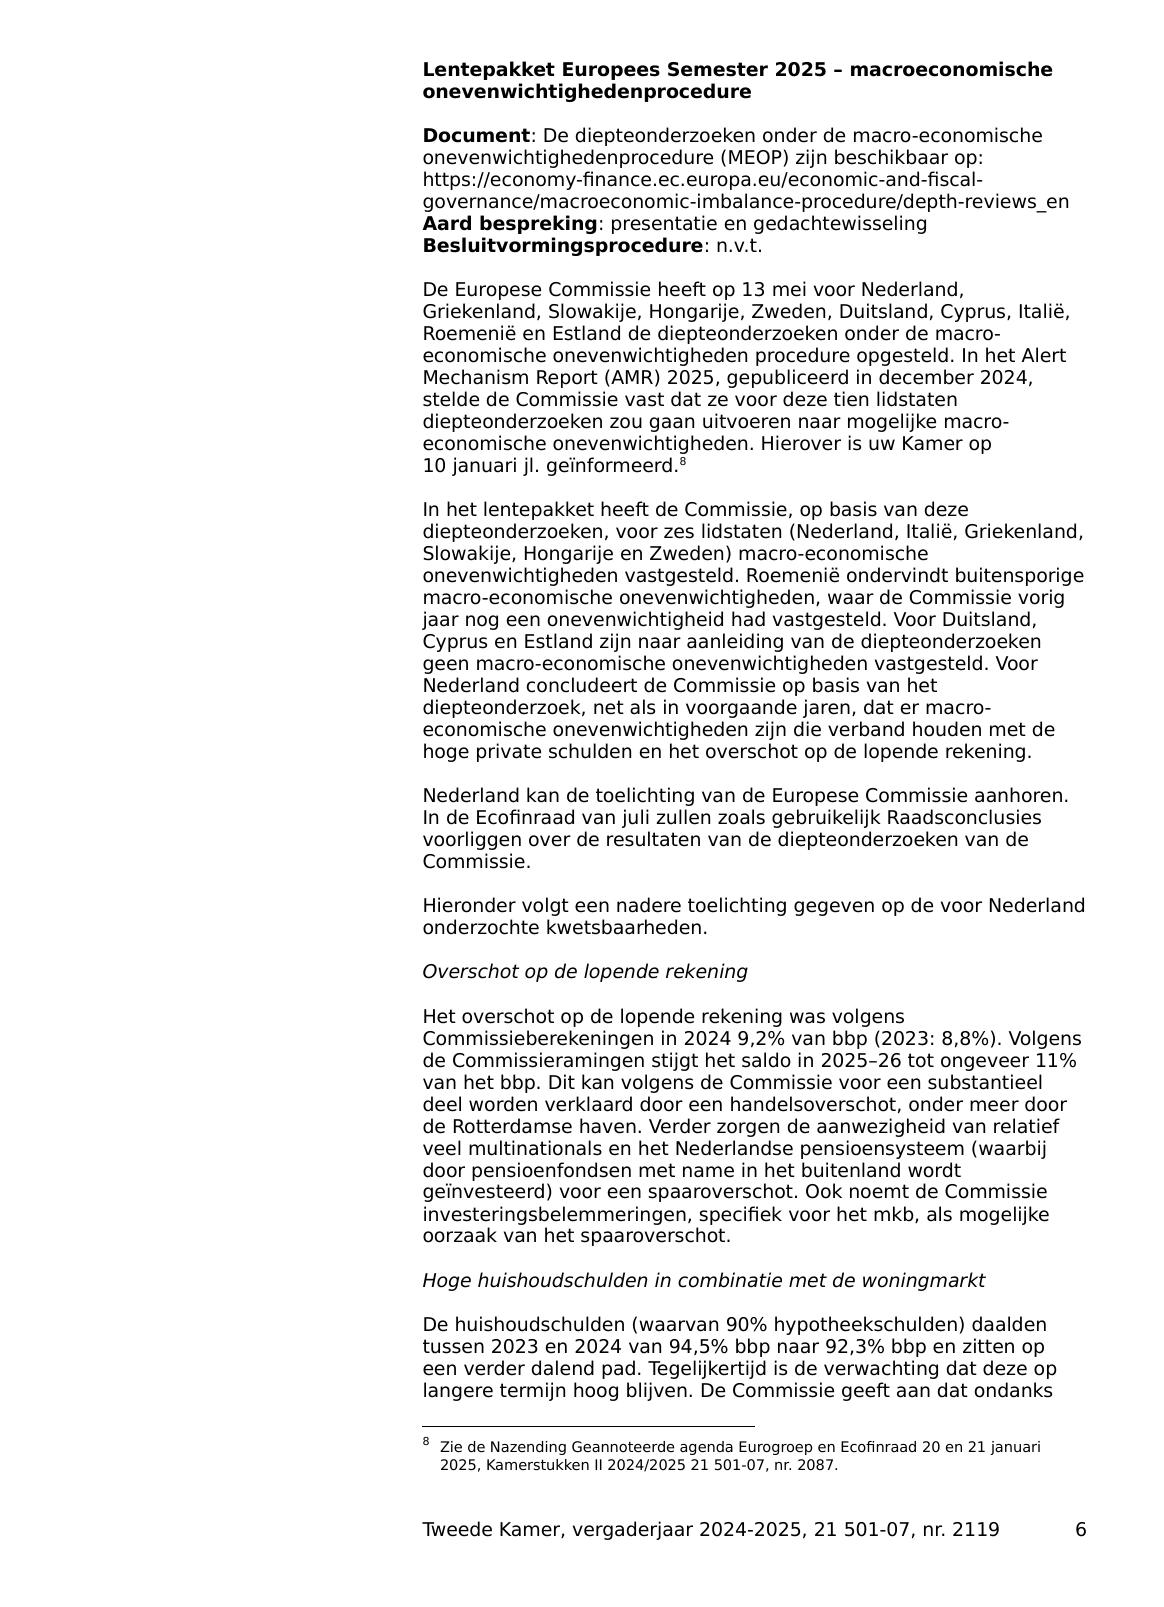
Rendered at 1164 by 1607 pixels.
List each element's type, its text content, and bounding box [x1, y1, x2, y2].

text De huishoudschulden (waarvan 90% hypotheekschulden) daalden tussen 2023 en 2024 van 94,5% bbp naar 92,3% bbp en zitten op een verder dalend pad. Tegelijkertijd is de verwachting dat deze op langere termijn hoog blijven. De Commissie geeft aan dat ondanks [422, 1314, 1087, 1402]
text In het lentepakket heeft de Commissie, op basis van deze diepteonderzoeken, voor zes lidstaten (Nederland, Italië, Griekenland, Slowakije, Hongarije en Zweden) macro-economische onevenwichtigheden vastgesteld. Roemenië ondervindt buitensporige macro-economische onevenwichtigheden, waar de Commissie vorig jaar nog een onevenwichtigheid had vastgesteld. Voor Duitsland, Cyprus en Estland zijn naar aanleiding van de diepteonderzoeken geen macro-economische onevenwichtigheden vastgesteld. Voor Nederland concludeert de Commissie op basis van het diepteonderzoek, net als in voorgaande jaren, dat er macro-economische onevenwichtigheden zijn die verband houden met de hoge private schulden en het overschot op de lopende rekening. [422, 499, 1087, 763]
subtitle Overschot op de lopende rekening [422, 961, 1087, 983]
text Het overschot op de lopende rekening was volgens Commissieberekeningen in 2024 9,2% van bbp (2023: 8,8%). Volgens de Commissieramingen stijgt het saldo in 2025–26 tot ongeveer 11% van het bbp. Dit kan volgens de Commissie voor een substantieel deel worden verklaard door een handelsoverschot, onder meer door de Rotterdamse haven. Verder zorgen de aanwezigheid van relatief veel multinationals en het Nederlandse pensioensysteem (waarbij door pensioenfondsen met name in het buitenland wordt geïnvesteerd) voor een spaaroverschot. Ook noemt de Commissie investeringsbelemmeringen, specifiek voor het mkb, als mogelijke oorzaak van het spaaroverschot. [422, 1006, 1087, 1247]
text Aard bespreking: presentatie en gedachtewisseling [422, 213, 1087, 235]
text Nederland kan de toelichting van de Europese Commissie aanhoren. In de Ecofinraad van juli zullen zoals gebruikelijk Raadsconclusies voorliggen over de resultaten van de diepteonderzoeken van de Commissie. [422, 785, 1087, 873]
text De Europese Commissie heeft op 13 mei voor Nederland, Griekenland, Slowakije, Hongarije, Zweden, Duitsland, Cyprus, Italië, Roemenië en Estland de diepteonderzoeken onder de macro-economische onevenwichtigheden procedure opgesteld. In het Alert Mechanism Report (AMR) 2025, gepubliceerd in december 2024, stelde de Commissie vast dat ze voor deze tien lidstaten diepteonderzoeken zou gaan uitvoeren naar mogelijke macro-economische onevenwichtigheden. Hierover is uw Kamer op 10 januari jl. geïnformeerd. [422, 279, 1087, 477]
text Besluitvormingsprocedure: n.v.t. [422, 235, 1087, 257]
subtitle Hoge huishoudschulden in combinatie met de woningmarkt [422, 1269, 1087, 1292]
text Zie de Nazending Geannoteerde agenda Eurogroep en Ecofinraad 20 en 21 januari 2025, Kamerstukken II 2024/2025 21 501-07, nr. 2087. [422, 1435, 1087, 1474]
text Hieronder volgt een nadere toelichting gegeven op de voor Nederland onderzochte kwetsbaarheden. [422, 895, 1087, 939]
subtitle Lentepakket Europees Semester 2025 – macroeconomische onevenwichtighedenprocedure [422, 59, 1087, 103]
text Document: De diepteonderzoeken onder de macro-economische onevenwichtighedenprocedure (MEOP) zijn beschikbaar op: https://economy-finance.ec.europa.eu/economic-and-fiscal-governance/macroeconomic-imbalance-procedure/depth-reviews_en [422, 125, 1087, 213]
